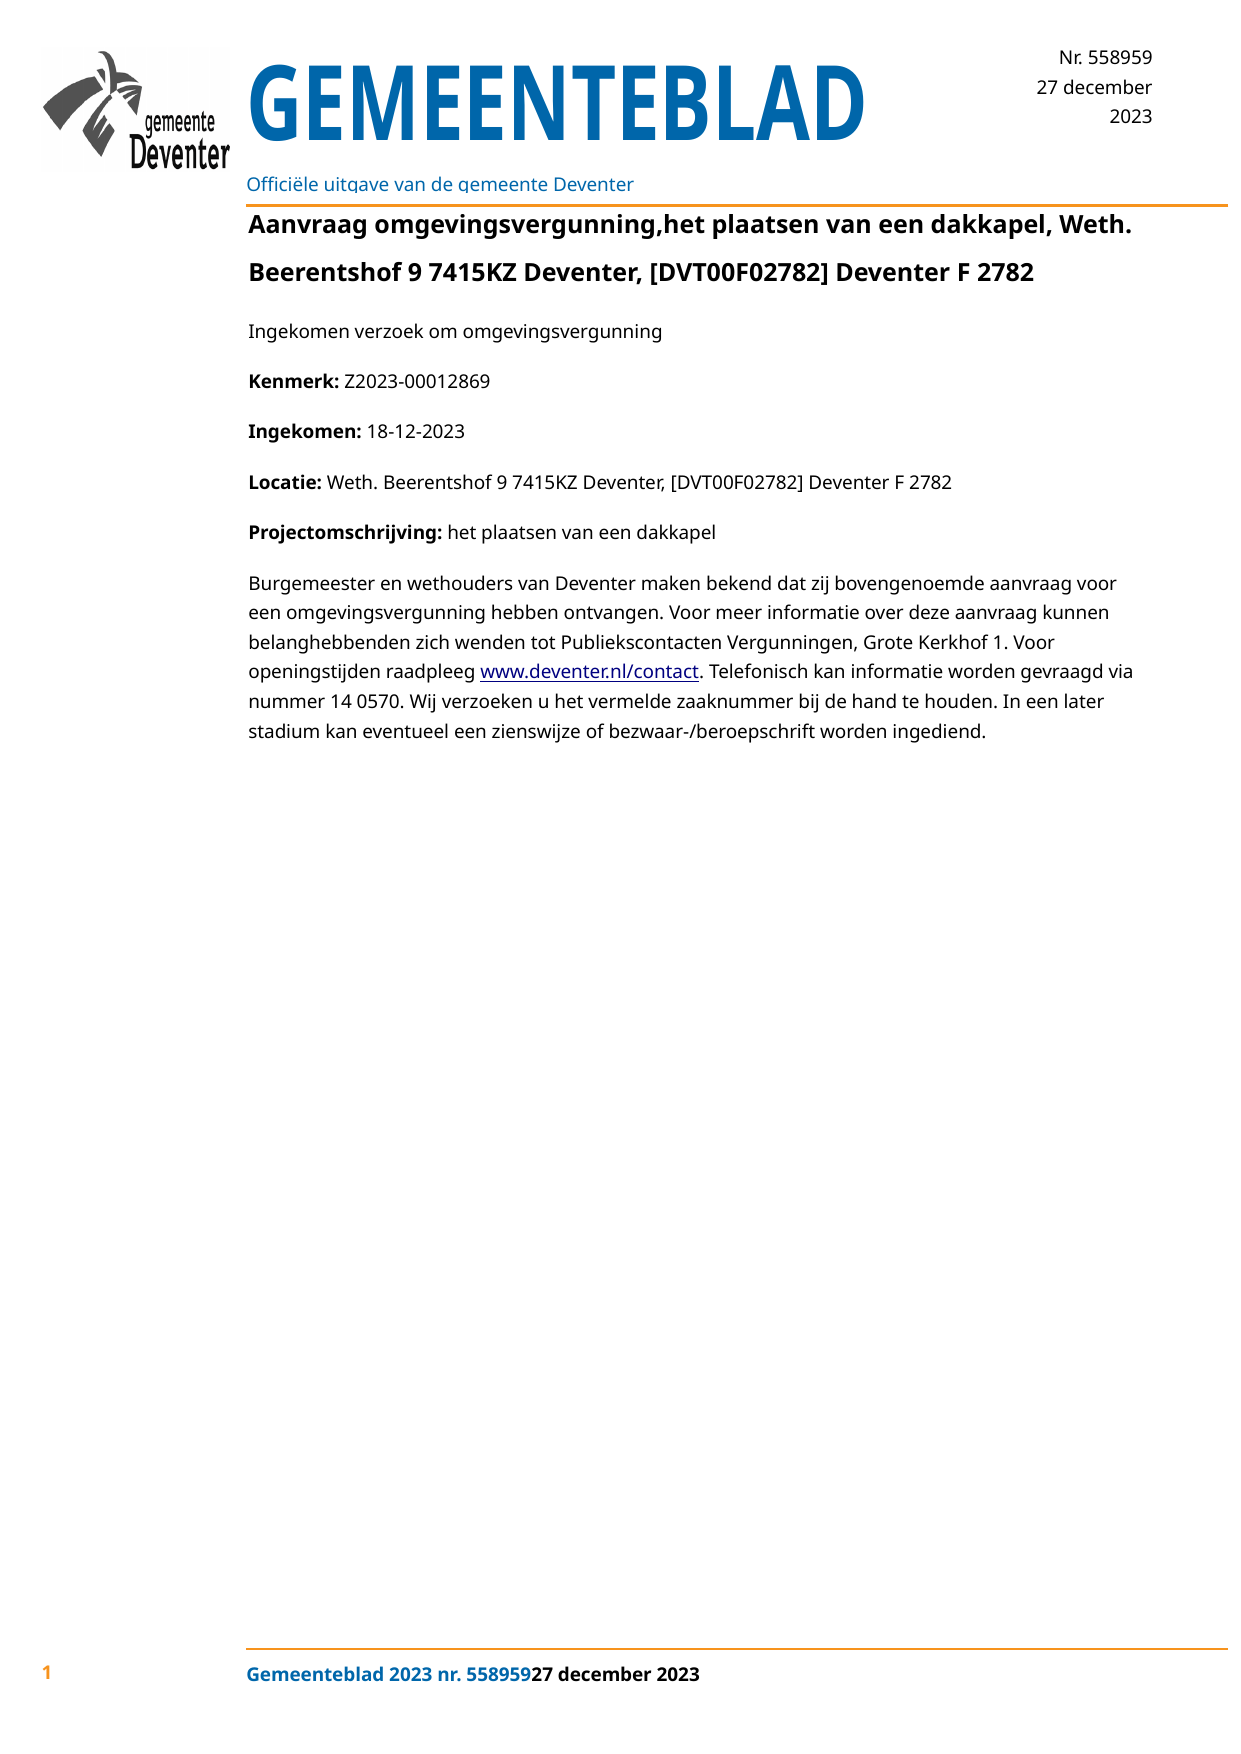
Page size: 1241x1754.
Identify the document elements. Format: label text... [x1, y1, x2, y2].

text Ingekomen verzoek om omgevingsvergunning [248, 318, 1152, 344]
text Ingekomen: 18-12-2023 [248, 419, 1152, 444]
text Aanvraag omgevingsvergunning,het plaatsen van een dakkapel, Weth. Beerentshof 9 7415KZ Deventer, [DVT00F02782] Deventer F 2782 [248, 207, 1152, 288]
text Burgemeester en wethouders van Deventer maken bekend dat zij bovengenoemde aanvraag voor een omgevingsvergunning hebben ontvangen. Voor meer informatie over deze aanvraag kunnen belanghebbenden zich wenden tot Publiekscontacten Vergunningen, Grote Kerkhof 1. Voor openingstijden raadpleeg www.deventer.nl/contact. Telefonisch kan informatie worden gevraagd via nummer 14 0570. Wij verzoeken u het vermelde zaaknummer bij de hand te houden. In een later stadium kan eventueel een zienswijze of bezwaar-/beroepschrift worden ingediend. [248, 570, 1152, 744]
picture [41, 47, 231, 172]
text Projectomschrijving: het plaatsen van een dakkapel [248, 519, 1152, 545]
text Kenmerk: Z2023-00012869 [248, 368, 1152, 394]
text Locatie: Weth. Beerentshof 9 7415KZ Deventer, [DVT00F02782] Deventer F 2782 [248, 469, 1152, 495]
